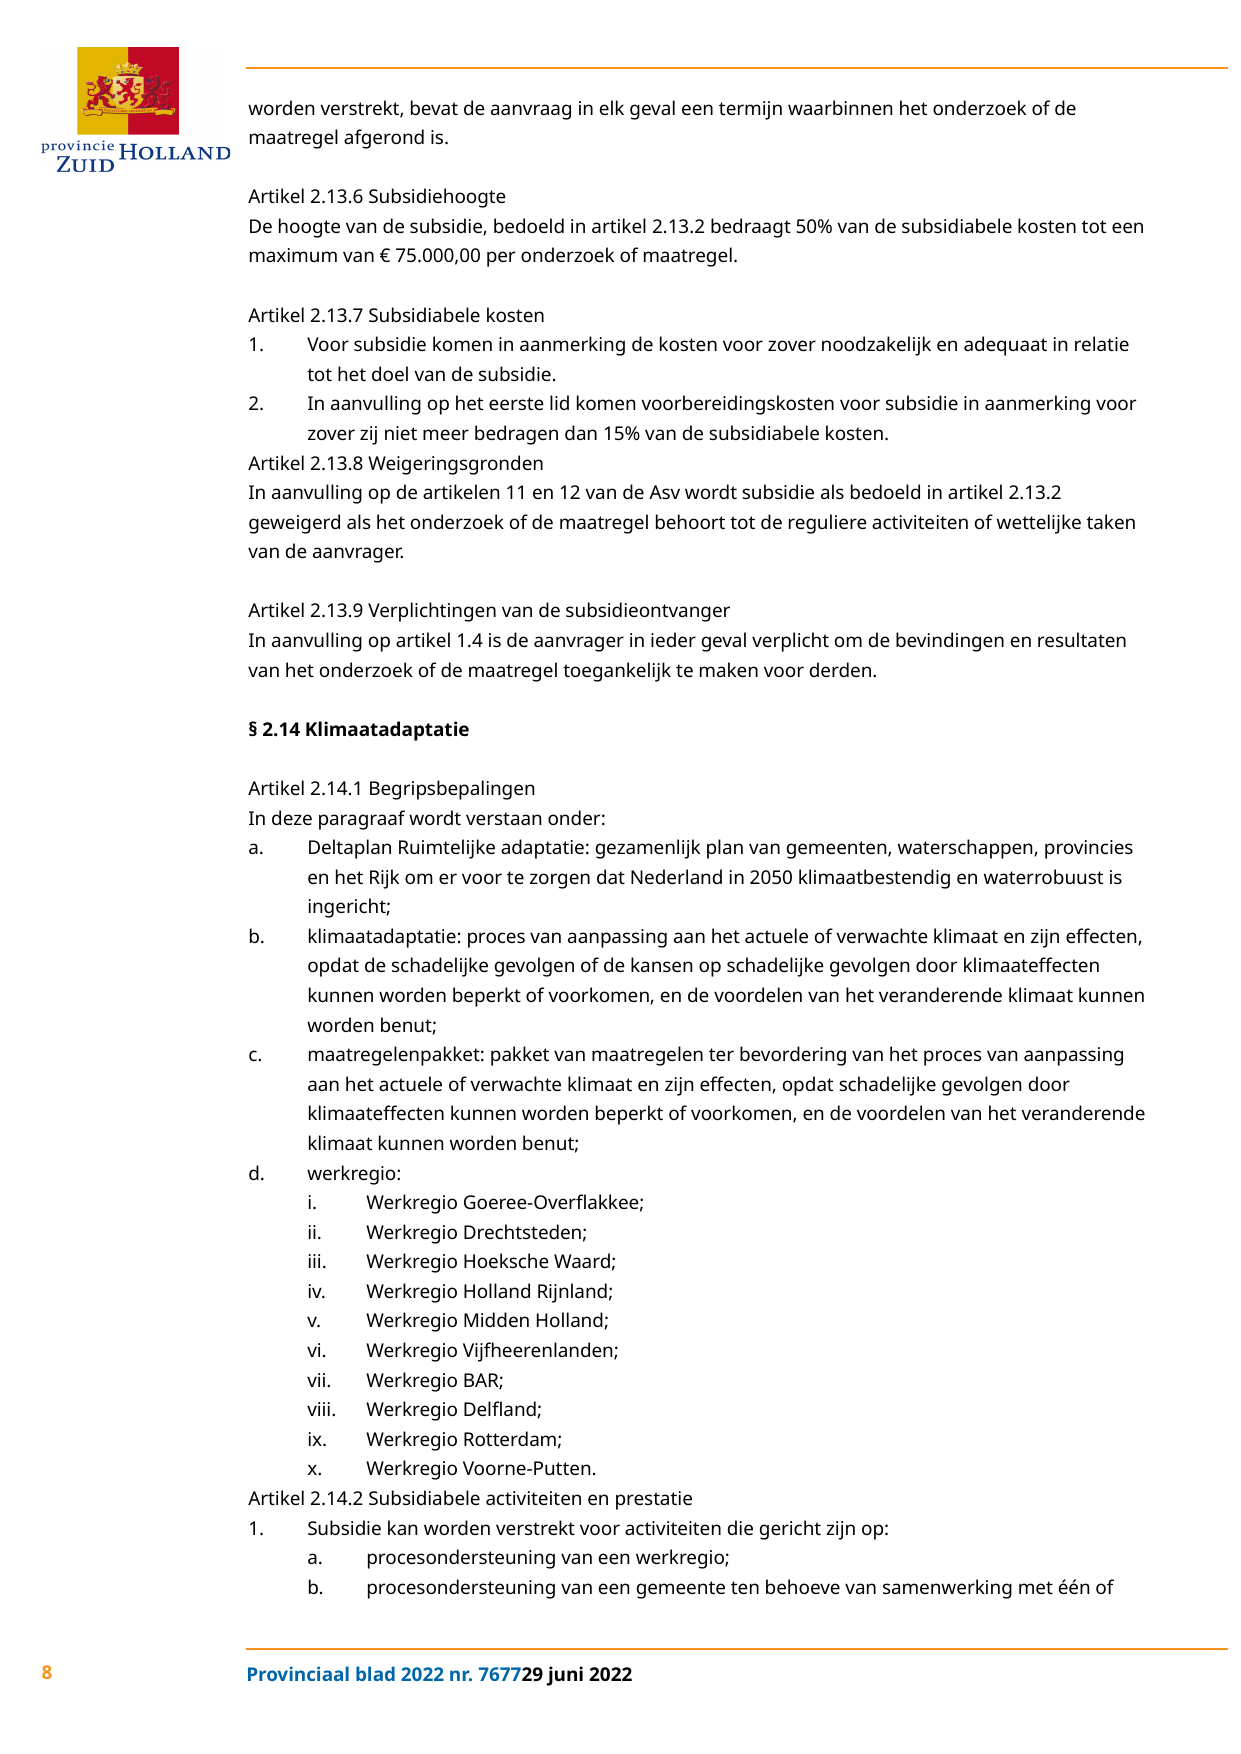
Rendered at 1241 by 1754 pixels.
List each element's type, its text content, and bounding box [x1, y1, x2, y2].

text In aanvulling op de artikelen 11 en 12 van de Asv wordt subsidie als bedoeld in artikel 2.13.2 geweigerd als het onderzoek of de maatregel behoort tot de reguliere activiteiten of wettelijke taken van de aanvrager. [248, 479, 1152, 564]
text In deze paragraaf wordt verstaan onder: [248, 805, 1152, 831]
list werkregio: [248, 1160, 1152, 1186]
list Werkregio Delfland; [307, 1396, 1152, 1422]
picture [41, 47, 231, 172]
list Deltaplan Ruimtelijke adaptatie: gezamenlijk plan van gemeenten, waterschappen, provincies en het Rijk om er voor te zorgen dat Nederland in 2050 klimaatbestendig en waterrobuust is ingericht; [248, 834, 1152, 919]
list Werkregio BAR; [307, 1367, 1152, 1393]
text Artikel 2.13.9 Verplichtingen van de subsidieontvanger [248, 598, 1152, 623]
list Werkregio Drechtsteden; [307, 1219, 1152, 1245]
list Werkregio Voorne-Putten. [307, 1456, 1152, 1481]
list Werkregio Rotterdam; [307, 1426, 1152, 1452]
list Werkregio Goeree-Overflakkee; [307, 1189, 1152, 1215]
list procesondersteuning van een werkregio; [307, 1544, 1152, 1570]
text Artikel 2.14.1 Begripsbepalingen [248, 775, 1152, 801]
list Werkregio Midden Holland; [307, 1308, 1152, 1333]
list Werkregio Vijfheerenlanden; [307, 1337, 1152, 1363]
list Subsidie kan worden verstrekt voor activiteiten die gericht zijn op: [248, 1515, 1152, 1541]
text De hoogte van de subsidie, bedoeld in artikel 2.13.2 bedraagt 50% van de subsidiabele kosten tot een maximum van € 75.000,00 per onderzoek of maatregel. [248, 213, 1152, 268]
text Artikel 2.13.7 Subsidiabele kosten [248, 302, 1152, 328]
text Artikel 2.13.8 Weigeringsgronden [248, 450, 1152, 476]
list In aanvulling op het eerste lid komen voorbereidingskosten voor subsidie in aanmerking voor zover zij niet meer bedragen dan 15% van de subsidiabele kosten. [248, 391, 1152, 446]
text In aanvulling op artikel 1.4 is de aanvrager in ieder geval verplicht om de bevindingen en resultaten van het onderzoek of de maatregel toegankelijk te maken voor derden. [248, 627, 1152, 683]
text Artikel 2.14.2 Subsidiabele activiteiten en prestatie [248, 1485, 1152, 1511]
text worden verstrekt, bevat de aanvraag in elk geval een termijn waarbinnen het onderzoek of de maatregel afgerond is. [248, 95, 1152, 150]
text § 2.14 Klimaatadaptatie [248, 716, 1152, 742]
list procesondersteuning van een gemeente ten behoeve van samenwerking met één of [307, 1574, 1152, 1600]
text Artikel 2.13.6 Subsidiehoogte [248, 183, 1152, 209]
list Voor subsidie komen in aanmerking de kosten voor zover noodzakelijk en adequaat in relatie tot het doel van de subsidie. [248, 331, 1152, 387]
list maatregelenpakket: pakket van maatregelen ter bevordering van het proces van aanpassing aan het actuele of verwachte klimaat en zijn effecten, opdat schadelijke gevolgen door klimaateffecten kunnen worden beperkt of voorkomen, en de voordelen van het veranderende klimaat kunnen worden benut; [248, 1041, 1152, 1156]
list Werkregio Holland Rijnland; [307, 1278, 1152, 1304]
list Werkregio Hoeksche Waard; [307, 1248, 1152, 1274]
list klimaatadaptatie: proces van aanpassing aan het actuele of verwachte klimaat en zijn effecten, opdat de schadelijke gevolgen of de kansen op schadelijke gevolgen door klimaateffecten kunnen worden beperkt of voorkomen, en de voordelen van het veranderende klimaat kunnen worden benut; [248, 923, 1152, 1038]
